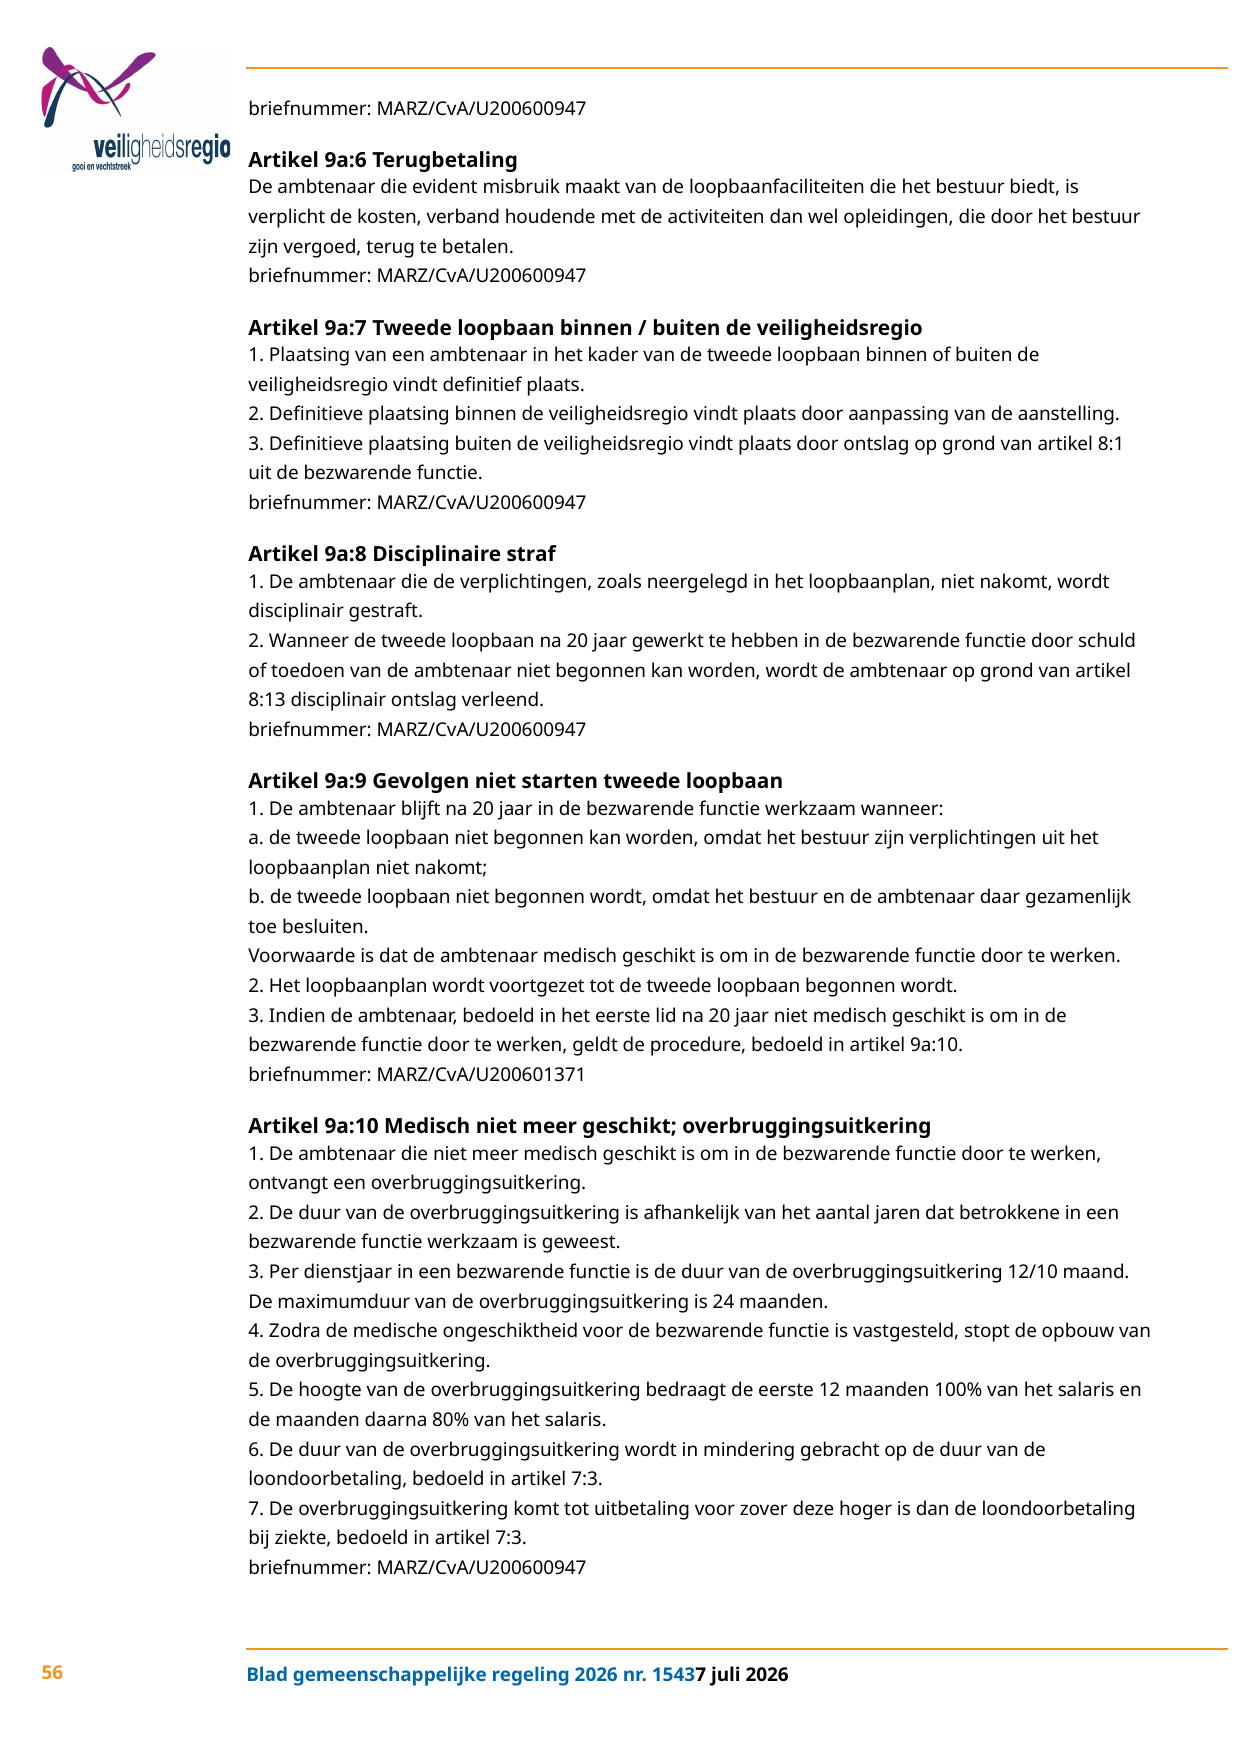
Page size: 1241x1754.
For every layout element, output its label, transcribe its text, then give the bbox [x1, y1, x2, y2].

text briefnummer: MARZ/CvA/U200601371 [248, 1061, 1152, 1087]
text briefnummer: MARZ/CvA/U200600947 [248, 716, 1152, 742]
text 7. De overbruggingsuitkering komt tot uitbetaling voor zover deze hoger is dan de loondoorbetaling bij ziekte, bedoeld in artikel 7:3. [248, 1495, 1152, 1550]
text De ambtenaar die evident misbruik maakt van de loopbaanfaciliteiten die het bestuur biedt, is verplicht de kosten, verband houdende met de activiteiten dan wel opleidingen, die door het bestuur zijn vergoed, terug te betalen. [248, 174, 1152, 258]
text briefnummer: MARZ/CvA/U200600947 [248, 1554, 1152, 1580]
text 3. Per dienstjaar in een bezwarende functie is de duur van de overbruggingsuitkering 12/10 maand. De maximumduur van de overbruggingsuitkering is 24 maanden. [248, 1258, 1152, 1313]
text 1. De ambtenaar die niet meer medisch geschikt is om in de bezwarende functie door te werken, ontvangt een overbruggingsuitkering. [248, 1140, 1152, 1195]
text briefnummer: MARZ/CvA/U200600947 [248, 95, 1152, 121]
text 3. Definitieve plaatsing buiten de veiligheidsregio vindt plaats door ontslag op grond van artikel 8:1 uit de bezwarende functie. [248, 430, 1152, 485]
text 1. Plaatsing van een ambtenaar in het kader van de tweede loopbaan binnen of buiten de veiligheidsregio vindt definitief plaats. [248, 341, 1152, 397]
text 2. Definitieve plaatsing binnen de veiligheidsregio vindt plaats door aanpassing van de aanstelling. [248, 400, 1152, 426]
text 6. De duur van de overbruggingsuitkering wordt in mindering gebracht op de duur van de loondoorbetaling, bedoeld in artikel 7:3. [248, 1436, 1152, 1491]
text Artikel 9a:10 Medisch niet meer geschikt; overbruggingsuitkering [248, 1111, 1152, 1140]
text Voorwaarde is dat de ambtenaar medisch geschikt is om in de bezwarende functie door te werken. [248, 943, 1152, 968]
text 3. Indien de ambtenaar, bedoeld in het eerste lid na 20 jaar niet medisch geschikt is om in de bezwarende functie door te werken, geldt de procedure, bedoeld in artikel 9a:10. [248, 1002, 1152, 1057]
text 2. De duur van de overbruggingsuitkering is afhankelijk van het aantal jaren dat betrokkene in een bezwarende functie werkzaam is geweest. [248, 1199, 1152, 1254]
text 1. De ambtenaar blijft na 20 jaar in de bezwarende functie werkzaam wanneer: [248, 795, 1152, 821]
text 4. Zodra de medische ongeschiktheid voor de bezwarende functie is vastgesteld, stopt de opbouw van de overbruggingsuitkering. [248, 1317, 1152, 1373]
picture [41, 47, 231, 172]
text Artikel 9a:9 Gevolgen niet starten tweede loopbaan [248, 766, 1152, 795]
text Artikel 9a:8 Disciplinaire straf [248, 539, 1152, 568]
text b. de tweede loopbaan niet begonnen wordt, omdat het bestuur en de ambtenaar daar gezamenlijk toe besluiten. [248, 883, 1152, 939]
text Artikel 9a:6 Terugbetaling [248, 145, 1152, 174]
text 5. De hoogte van de overbruggingsuitkering bedraagt de eerste 12 maanden 100% van het salaris en de maanden daarna 80% van het salaris. [248, 1377, 1152, 1432]
text Artikel 9a:7 Tweede loopbaan binnen / buiten de veiligheidsregio [248, 313, 1152, 341]
text 2. Wanneer de tweede loopbaan na 20 jaar gewerkt te hebben in de bezwarende functie door schuld of toedoen van de ambtenaar niet begonnen kan worden, wordt de ambtenaar op grond van artikel 8:13 disciplinair ontslag verleend. [248, 627, 1152, 712]
text briefnummer: MARZ/CvA/U200600947 [248, 489, 1152, 515]
text a. de tweede loopbaan niet begonnen kan worden, omdat het bestuur zijn verplichtingen uit het loopbaanplan niet nakomt; [248, 824, 1152, 880]
text 2. Het loopbaanplan wordt voortgezet tot de tweede loopbaan begonnen wordt. [248, 972, 1152, 998]
text briefnummer: MARZ/CvA/U200600947 [248, 262, 1152, 288]
text 1. De ambtenaar die de verplichtingen, zoals neergelegd in het loopbaanplan, niet nakomt, wordt disciplinair gestraft. [248, 568, 1152, 623]
